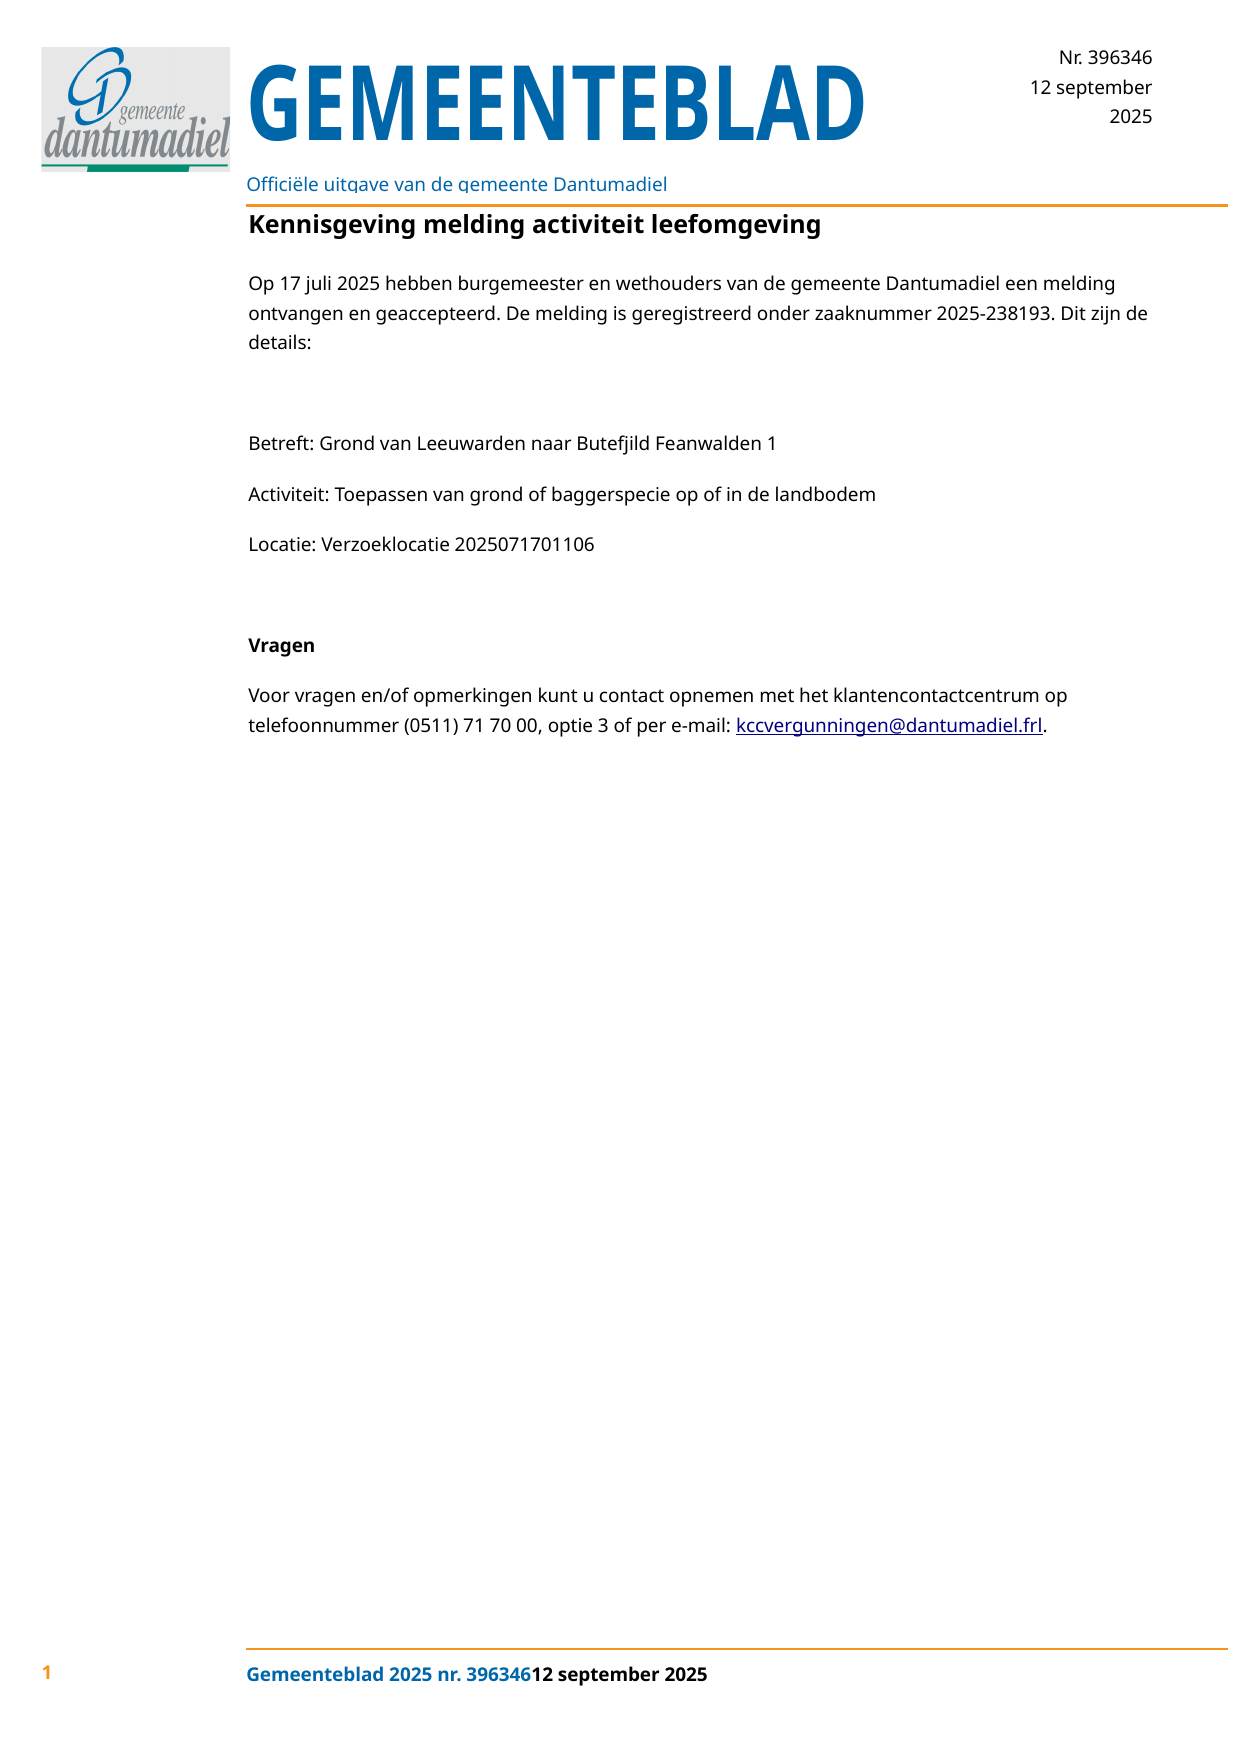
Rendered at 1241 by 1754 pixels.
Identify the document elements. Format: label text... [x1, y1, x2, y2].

text Locatie: Verzoeklocatie 2025071701106 [248, 531, 1152, 557]
text Activiteit: Toepassen van grond of baggerspecie op of in de landbodem [248, 481, 1152, 506]
text Voor vragen en/of opmerkingen kunt u contact opnemen met het klantencontactcentrum op telefoonnummer (0511) 71 70 00, optie 3 of per e-mail: kccvergunningen@dantumadiel.frl. [248, 682, 1152, 738]
text Kennisgeving melding activiteit leefomgeving [248, 207, 1152, 241]
text Vragen [248, 632, 1152, 658]
picture [41, 47, 231, 172]
text Betreft: Grond van Leeuwarden naar Butefjild Feanwalden 1 [248, 430, 1152, 456]
text Op 17 juli 2025 hebben burgemeester en wethouders van de gemeente Dantumadiel een melding ontvangen en geaccepteerd. De melding is geregistreerd onder zaaknummer 2025-238193. Dit zijn de details: [248, 270, 1152, 355]
